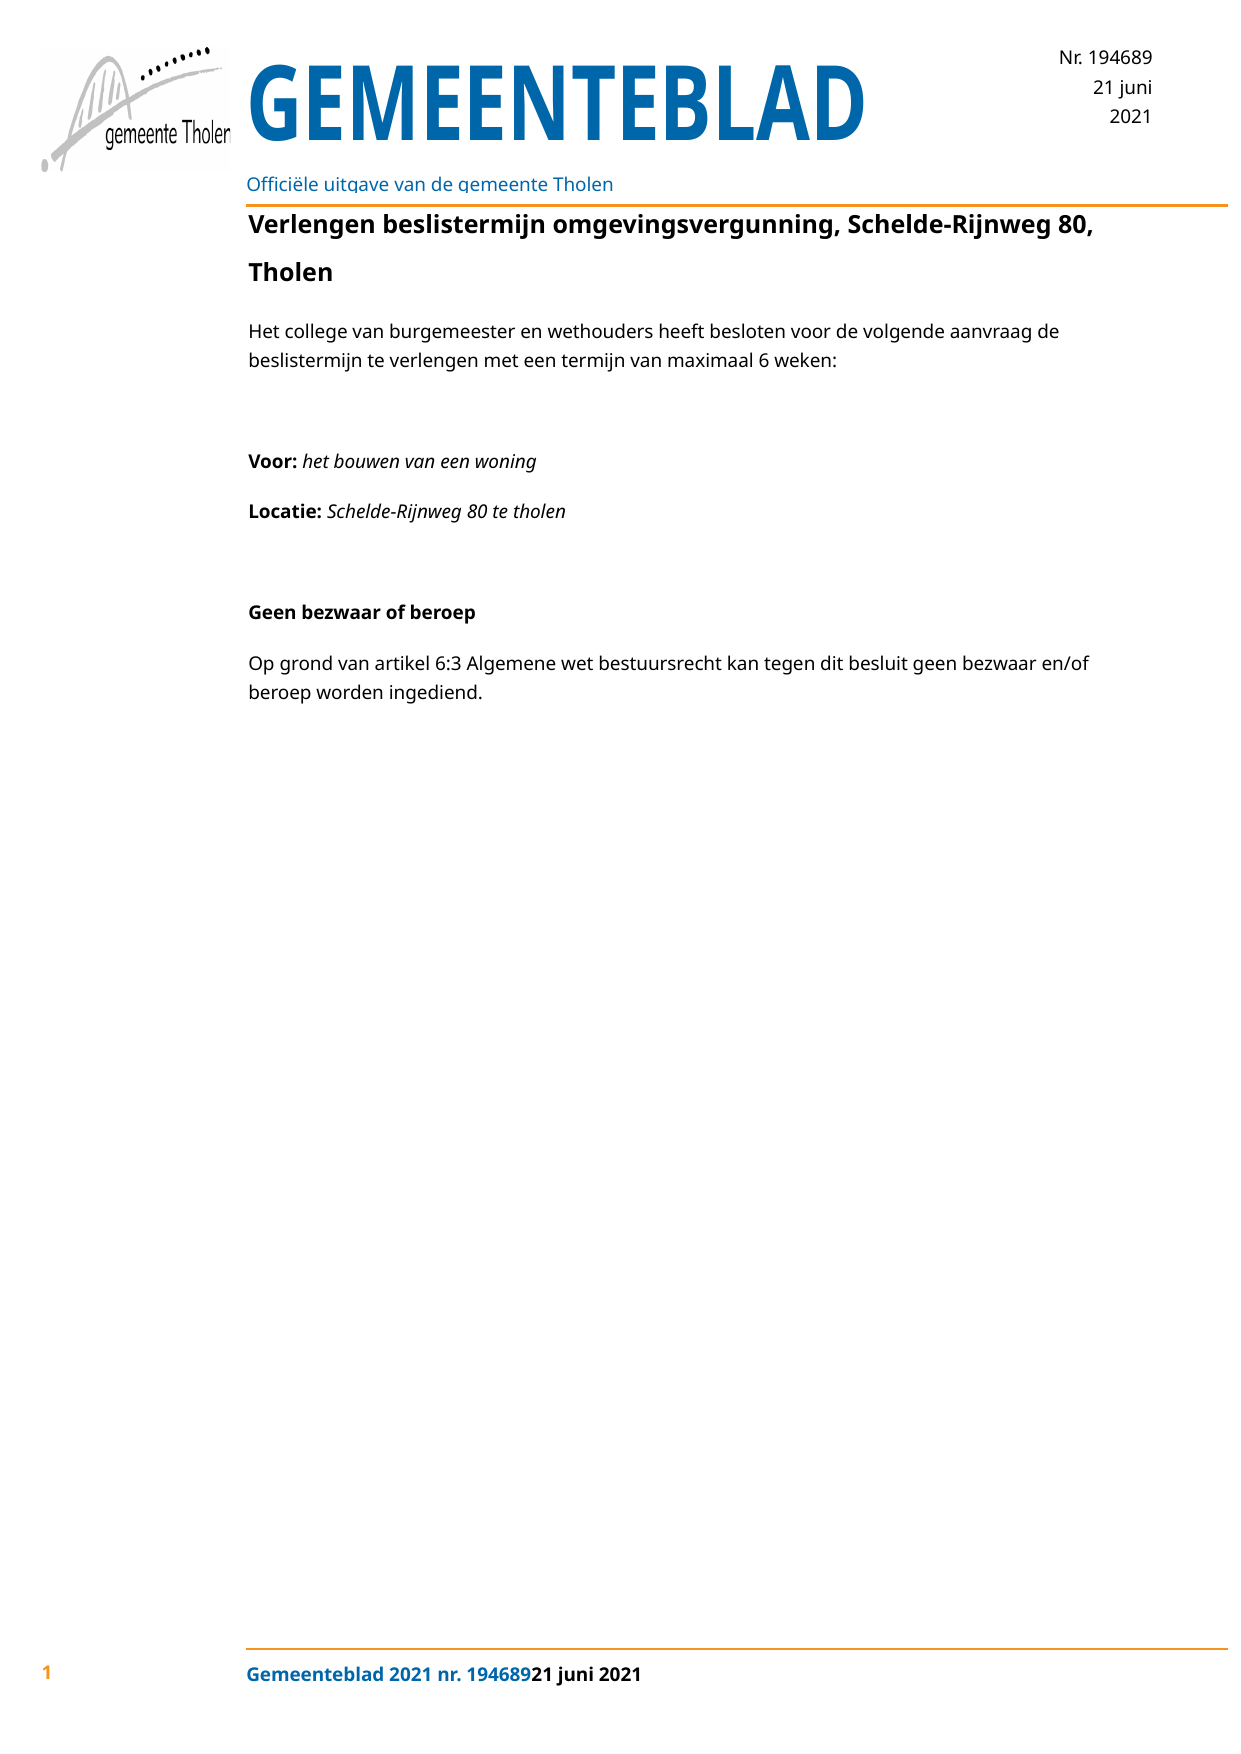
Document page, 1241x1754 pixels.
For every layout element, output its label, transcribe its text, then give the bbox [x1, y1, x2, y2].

text Op grond van artikel 6:3 Algemene wet bestuursrecht kan tegen dit besluit geen bezwaar en/of beroep worden ingediend. [248, 650, 1152, 705]
text Het college van burgemeester en wethouders heeft besloten voor de volgende aanvraag de beslistermijn te verlengen met een termijn van maximaal 6 weken: [248, 318, 1152, 373]
picture [41, 47, 231, 172]
text Verlengen beslistermijn omgevingsvergunning, Schelde-Rijnweg 80, Tholen [248, 207, 1152, 288]
text Voor: het bouwen van een woning [248, 448, 1152, 474]
text Geen bezwaar of beroep [248, 599, 1152, 625]
text Locatie: Schelde-Rijnweg 80 te tholen [248, 499, 1152, 524]
